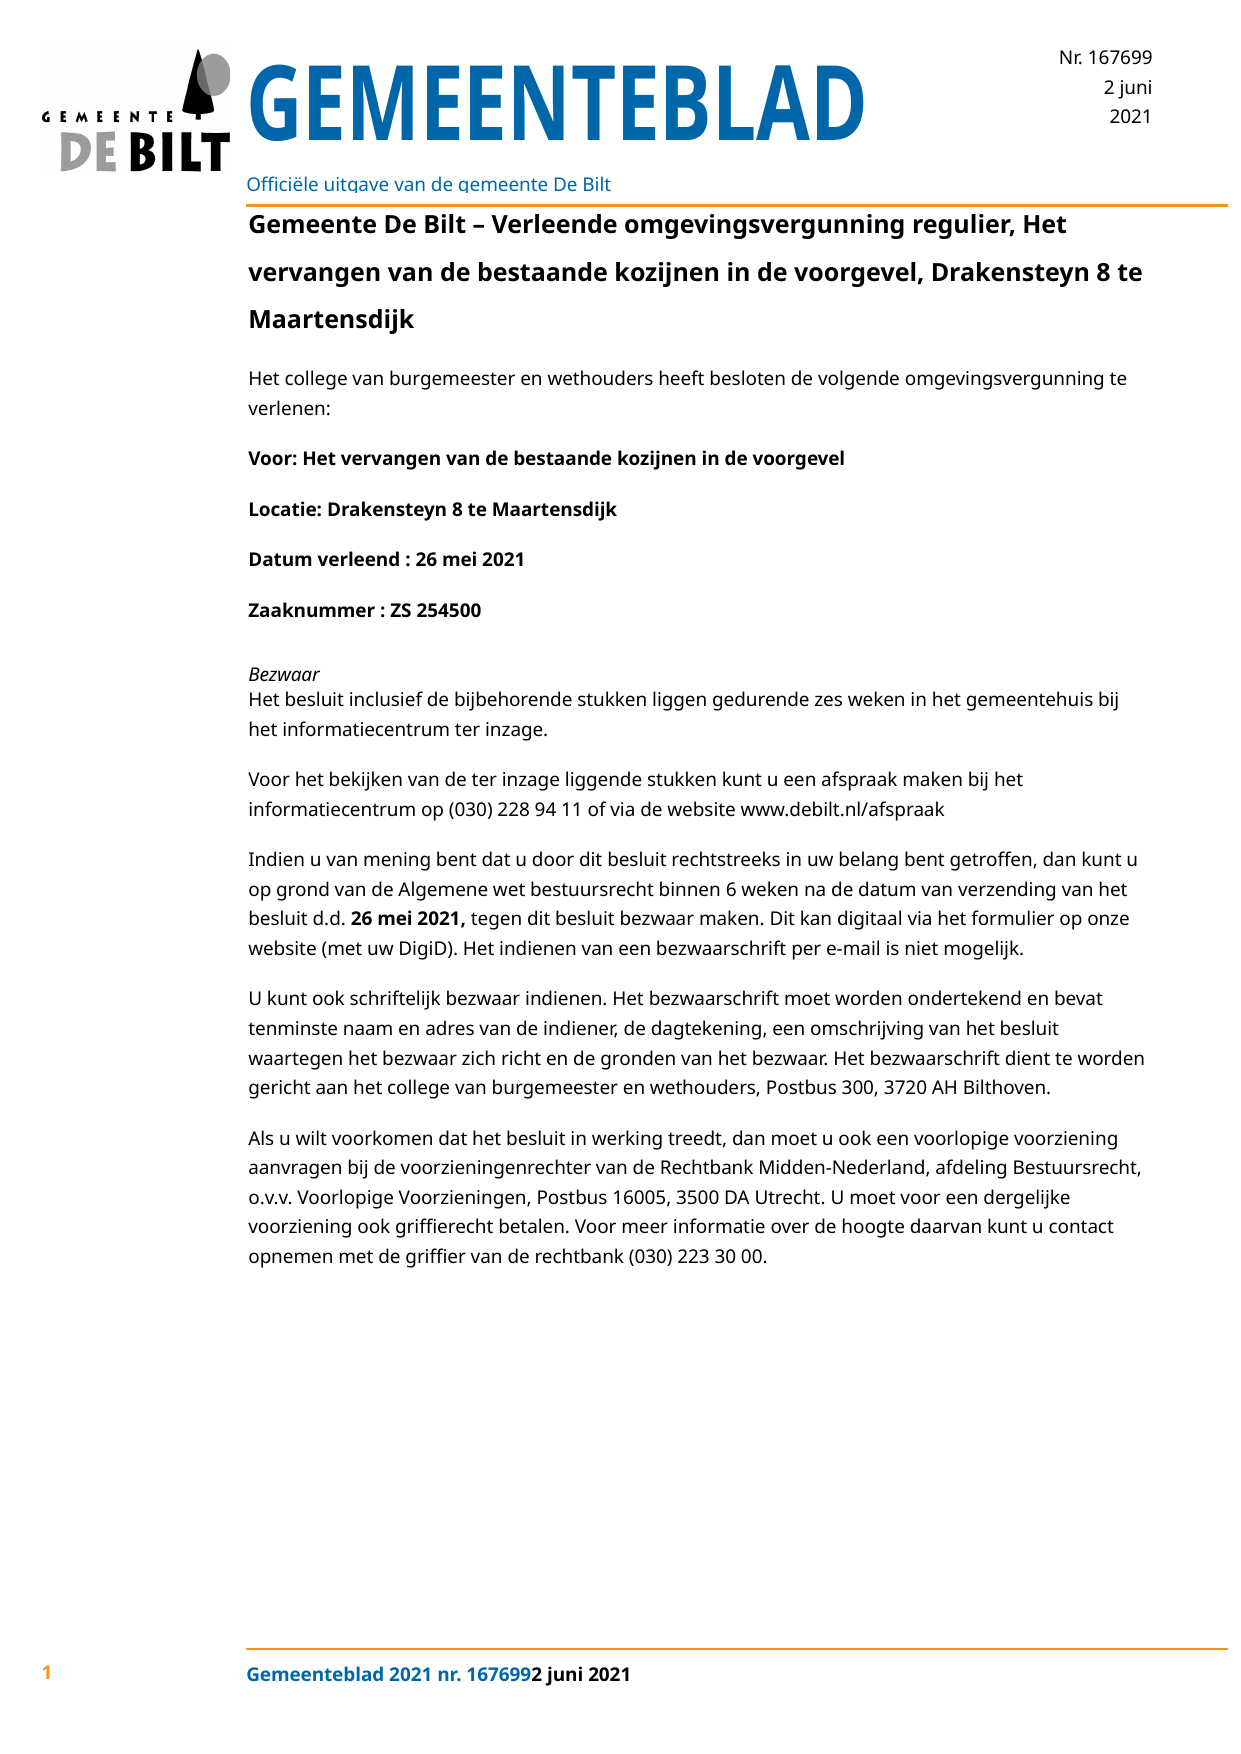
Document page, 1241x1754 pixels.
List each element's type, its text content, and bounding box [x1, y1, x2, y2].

text Het besluit inclusief de bijbehorende stukken liggen gedurende zes weken in het gemeentehuis bij het informatiecentrum ter inzage. [248, 686, 1152, 742]
text Voor: Het vervangen van de bestaande kozijnen in de voorgevel [248, 446, 1152, 471]
picture [41, 47, 231, 172]
text Datum verleend : 26 mei 2021 [248, 546, 1152, 572]
text Indien u van mening bent dat u door dit besluit rechtstreeks in uw belang bent getroffen, dan kunt u op grond van de Algemene wet bestuursrecht binnen 6 weken na de datum van verzending van het besluit d.d. 26 mei 2021, tegen dit besluit bezwaar maken. Dit kan digitaal via het formulier op onze website (met uw DigiD). Het indienen van een bezwaarschrift per e-mail is niet mogelijk. [248, 846, 1152, 961]
text Als u wilt voorkomen dat het besluit in werking treedt, dan moet u ook een voorlopige voorziening aanvragen bij de voorzieningenrechter van de Rechtbank Midden-Nederland, afdeling Bestuursrecht, o.v.v. Voorlopige Voorzieningen, Postbus 16005, 3500 DA Utrecht. U moet voor een dergelijke voorziening ook griffierecht betalen. Voor meer informatie over de hoogte daarvan kunt u contact opnemen met de griffier van de rechtbank (030) 223 30 00. [248, 1125, 1152, 1269]
text Voor het bekijken van de ter inzage liggende stukken kunt u een afspraak maken bij het informatiecentrum op (030) 228 94 11 of via de website www.debilt.nl/afspraak [248, 766, 1152, 822]
text Gemeente De Bilt – Verleende omgevingsvergunning regulier, Het vervangen van de bestaande kozijnen in de voorgevel, Drakensteyn 8 te Maartensdijk [248, 207, 1152, 336]
text Locatie: Drakensteyn 8 te Maartensdijk [248, 496, 1152, 522]
text Zaaknummer : ZS 254500 [248, 597, 1152, 622]
text Het college van burgemeester en wethouders heeft besloten de volgende omgevingsvergunning te verlenen: [248, 366, 1152, 421]
text Bezwaar [248, 661, 1152, 686]
text U kunt ook schriftelijk bezwaar indienen. Het bezwaarschrift moet worden ondertekend en bevat tenminste naam en adres van de indiener, de dagtekening, een omschrijving van het besluit waartegen het bezwaar zich richt en de gronden van het bezwaar. Het bezwaarschrift dient te worden gericht aan het college van burgemeester en wethouders, Postbus 300, 3720 AH Bilthoven. [248, 986, 1152, 1100]
